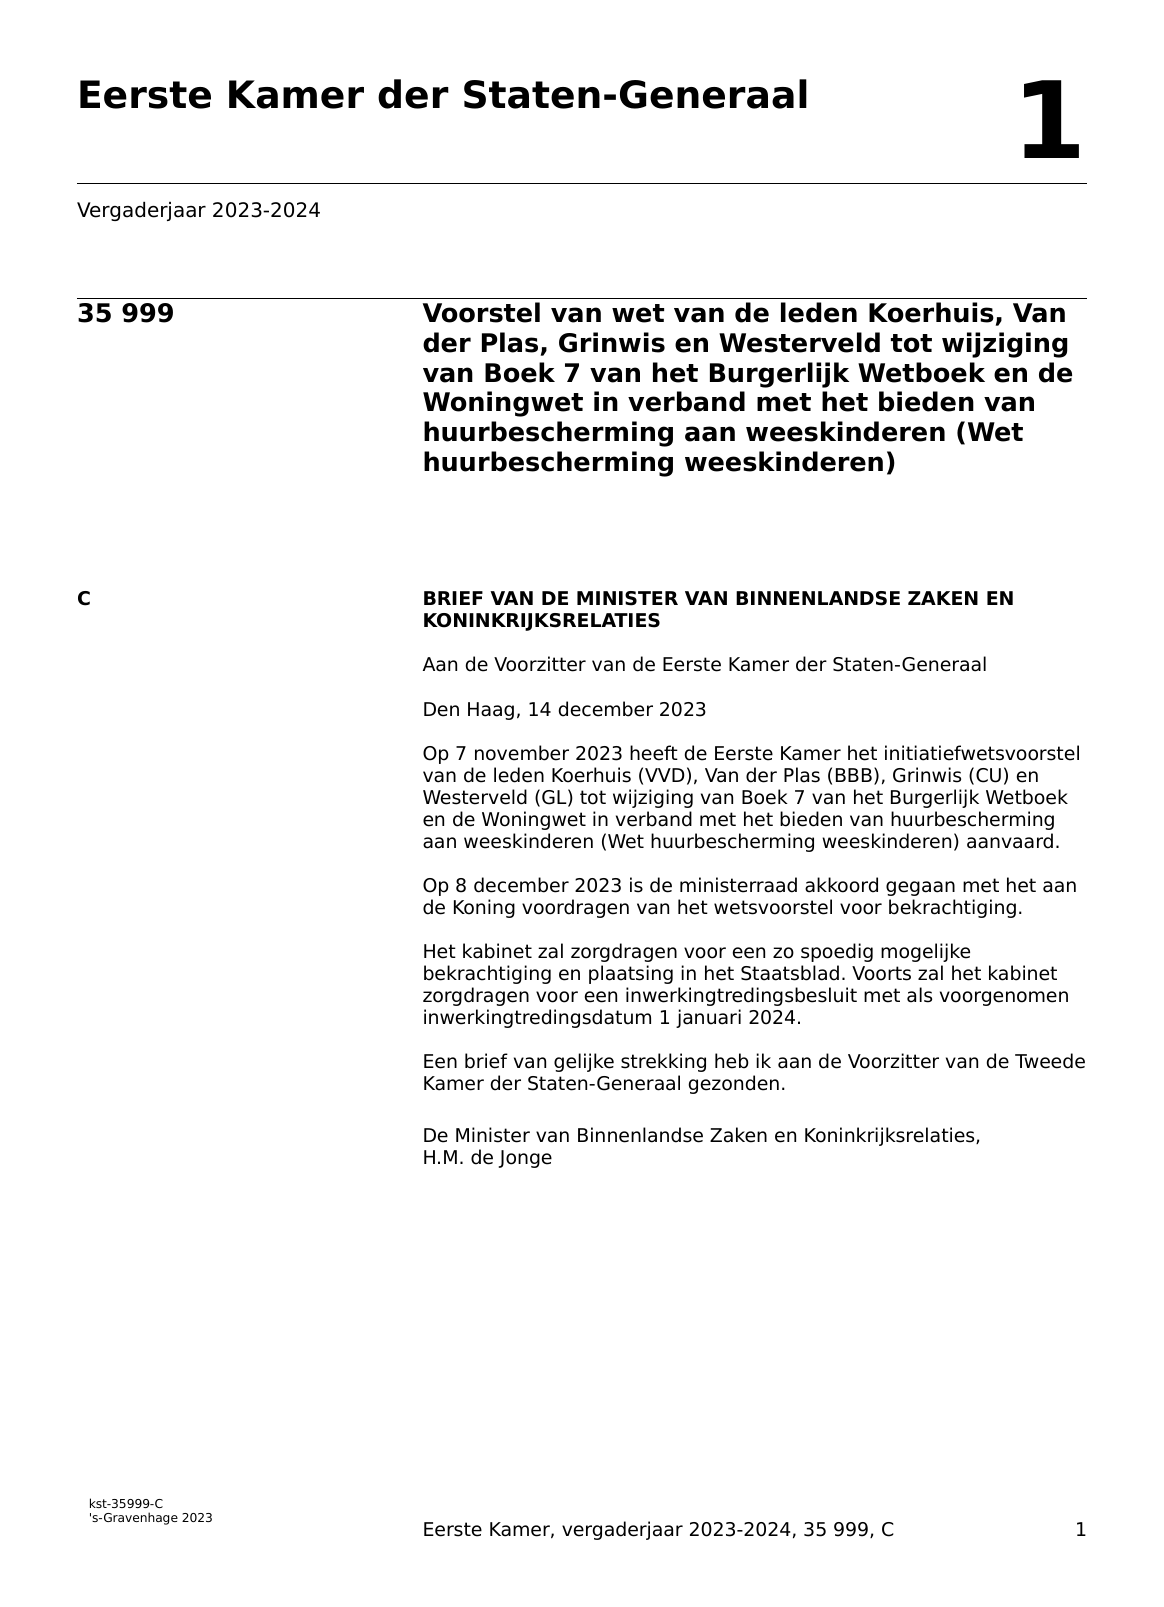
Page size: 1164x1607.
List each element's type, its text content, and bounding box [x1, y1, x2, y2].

text Op 8 december 2023 is de ministerraad akkoord gegaan met het aan de Koning voordragen van het wetsvoorstel voor bekrachtiging. [422, 875, 1087, 919]
text Den Haag, 14 december 2023 [422, 698, 1087, 720]
text Aan de Voorzitter van de Eerste Kamer der Staten-Generaal [422, 654, 1087, 676]
subtitle 35 999 Voorstel van wet van de leden Koerhuis, Van der Plas, Grinwis en Westerveld tot wijziging van Boek 7 van het Burgerlijk Wetboek en de Woningwet in verband met het bieden van huurbescherming aan weeskinderen (Wet huurbescherming weeskinderen) [77, 299, 1087, 477]
text kst-35999-C [88, 1497, 323, 1511]
table_cell Vergaderjaar 2023-2024 [77, 184, 1087, 298]
text 's-Gravenhage 2023 [88, 1511, 323, 1525]
text De Minister van Binnenlandse Zaken en Koninkrijksrelaties, H.M. de Jonge [422, 1125, 1087, 1169]
text Op 7 november 2023 heeft de Eerste Kamer het initiatiefwetsvoorstel van de leden Koerhuis (VVD), Van der Plas (BBB), Grinwis (CU) en Westerveld (GL) tot wijziging van Boek 7 van het Burgerlijk Wetboek en de Woningwet in verband met het bieden van huurbescherming aan weeskinderen (Wet huurbescherming weeskinderen) aanvaard. [422, 743, 1087, 852]
table_header Eerste Kamer der Staten-Generaal [77, 59, 886, 183]
subtitle C BRIEF VAN DE MINISTER VAN BINNENLANDSE ZAKEN EN KONINKRIJKSRELATIES [77, 588, 1087, 632]
table_header 1 [886, 59, 1087, 183]
text Het kabinet zal zorgdragen voor een zo spoedig mogelijke bekrachtiging en plaatsing in het Staatsblad. Voorts zal het kabinet zorgdragen voor een inwerkingtredingsbesluit met als voorgenomen inwerkingtredingsdatum 1 januari 2024. [422, 941, 1087, 1029]
text Een brief van gelijke strekking heb ik aan de Voorzitter van de Tweede Kamer der Staten-Generaal gezonden. [422, 1051, 1087, 1095]
